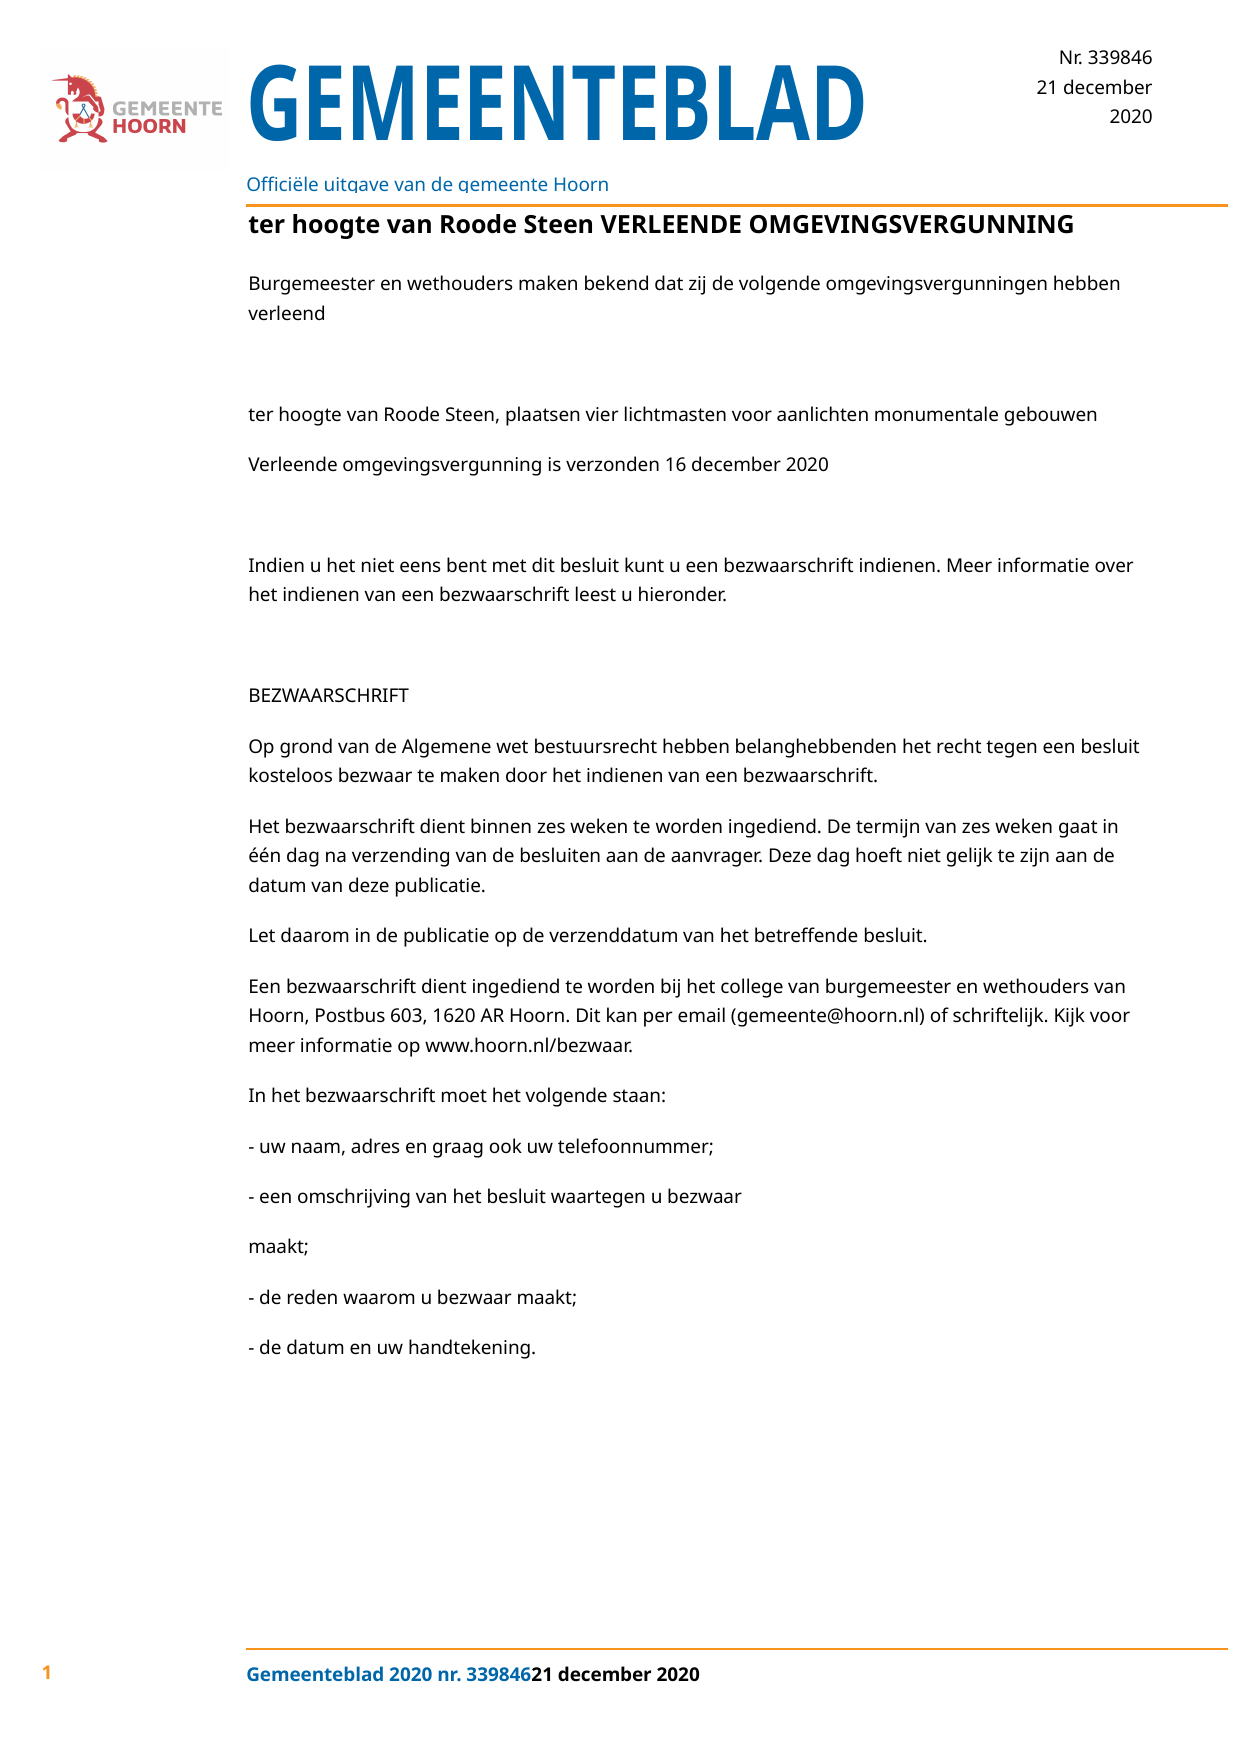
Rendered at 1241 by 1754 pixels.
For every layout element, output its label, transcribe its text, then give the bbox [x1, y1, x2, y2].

text - uw naam, adres en graag ook uw telefoonnummer; [248, 1133, 1152, 1158]
text maakt; [248, 1234, 1152, 1259]
text - een omschrijving van het besluit waartegen u bezwaar [248, 1183, 1152, 1209]
picture [41, 47, 231, 172]
text Op grond van de Algemene wet bestuursrecht hebben belanghebbenden het recht tegen een besluit kosteloos bezwaar te maken door het indienen van een bezwaarschrift. [248, 733, 1152, 788]
text BEZWAARSCHRIFT [248, 682, 1152, 708]
text Indien u het niet eens bent met dit besluit kunt u een bezwaarschrift indienen. Meer informatie over het indienen van een bezwaarschrift leest u hieronder. [248, 552, 1152, 607]
text - de reden waarom u bezwaar maakt; [248, 1284, 1152, 1310]
text Verleende omgevingsvergunning is verzonden 16 december 2020 [248, 451, 1152, 477]
text In het bezwaarschrift moet het volgende staan: [248, 1082, 1152, 1108]
text - de datum en uw handtekening. [248, 1334, 1152, 1360]
text ter hoogte van Roode Steen VERLEENDE OMGEVINGSVERGUNNING [248, 207, 1152, 241]
text Burgemeester en wethouders maken bekend dat zij de volgende omgevingsvergunningen hebben verleend [248, 270, 1152, 326]
text Het bezwaarschrift dient binnen zes weken te worden ingediend. De termijn van zes weken gaat in één dag na verzending van de besluiten aan de aanvrager. Deze dag hoeft niet gelijk te zijn aan de datum van deze publicatie. [248, 813, 1152, 898]
text Let daarom in de publicatie op de verzenddatum van het betreffende besluit. [248, 922, 1152, 948]
text Een bezwaarschrift dient ingediend te worden bij het college van burgemeester en wethouders van Hoorn, Postbus 603, 1620 AR Hoorn. Dit kan per email (gemeente@hoorn.nl) of schriftelijk. Kijk voor meer informatie op www.hoorn.nl/bezwaar. [248, 973, 1152, 1058]
text ter hoogte van Roode Steen, plaatsen vier lichtmasten voor aanlichten monumentale gebouwen [248, 401, 1152, 426]
